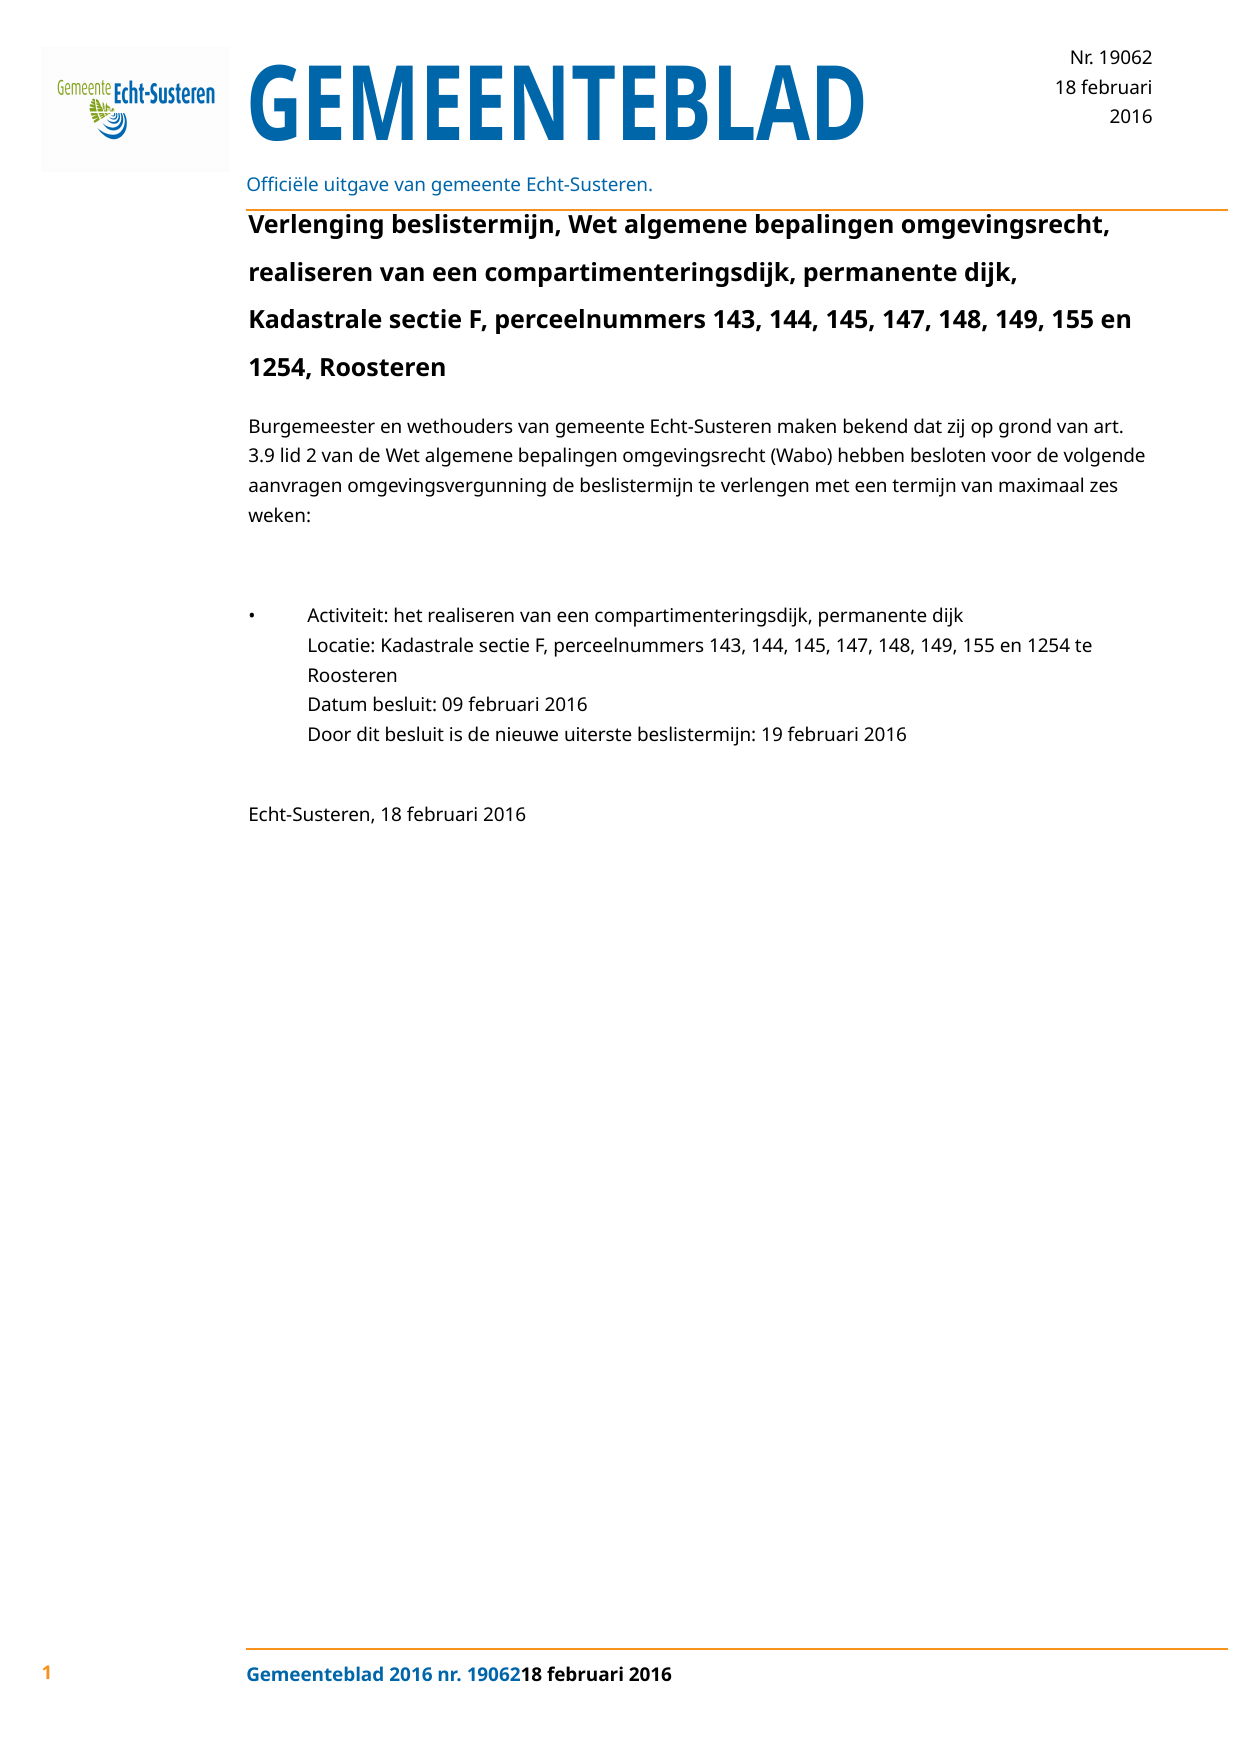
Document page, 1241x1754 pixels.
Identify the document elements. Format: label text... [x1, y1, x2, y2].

list Activiteit: het realiseren van een compartimenteringsdijk, permanente dijk [248, 603, 1152, 628]
list Door dit besluit is de nieuwe uiterste beslistermijn: 19 februari 2016 [248, 721, 1152, 747]
text Verlenging beslistermijn, Wet algemene bepalingen omgevingsrecht, realiseren van een compartimenteringsdijk, permanente dijk, Kadastrale sectie F, perceelnummers 143, 144, 145, 147, 148, 149, 155 en 1254, Roosteren [248, 211, 1152, 384]
text Echt-Susteren, 18 februari 2016 [248, 801, 1152, 827]
list Locatie: Kadastrale sectie F, perceelnummers 143, 144, 145, 147, 148, 149, 155 en 1254 te Roosteren [248, 632, 1152, 688]
picture [41, 47, 231, 172]
list Datum besluit: 09 februari 2016 [248, 691, 1152, 717]
text Burgemeester en wethouders van gemeente Echt-Susteren maken bekend dat zij op grond van art. 3.9 lid 2 van de Wet algemene bepalingen omgevingsrecht (Wabo) hebben besloten voor de volgende aanvragen omgevingsvergunning de beslistermijn te verlengen met een termijn van maximaal zes weken: [248, 413, 1152, 528]
